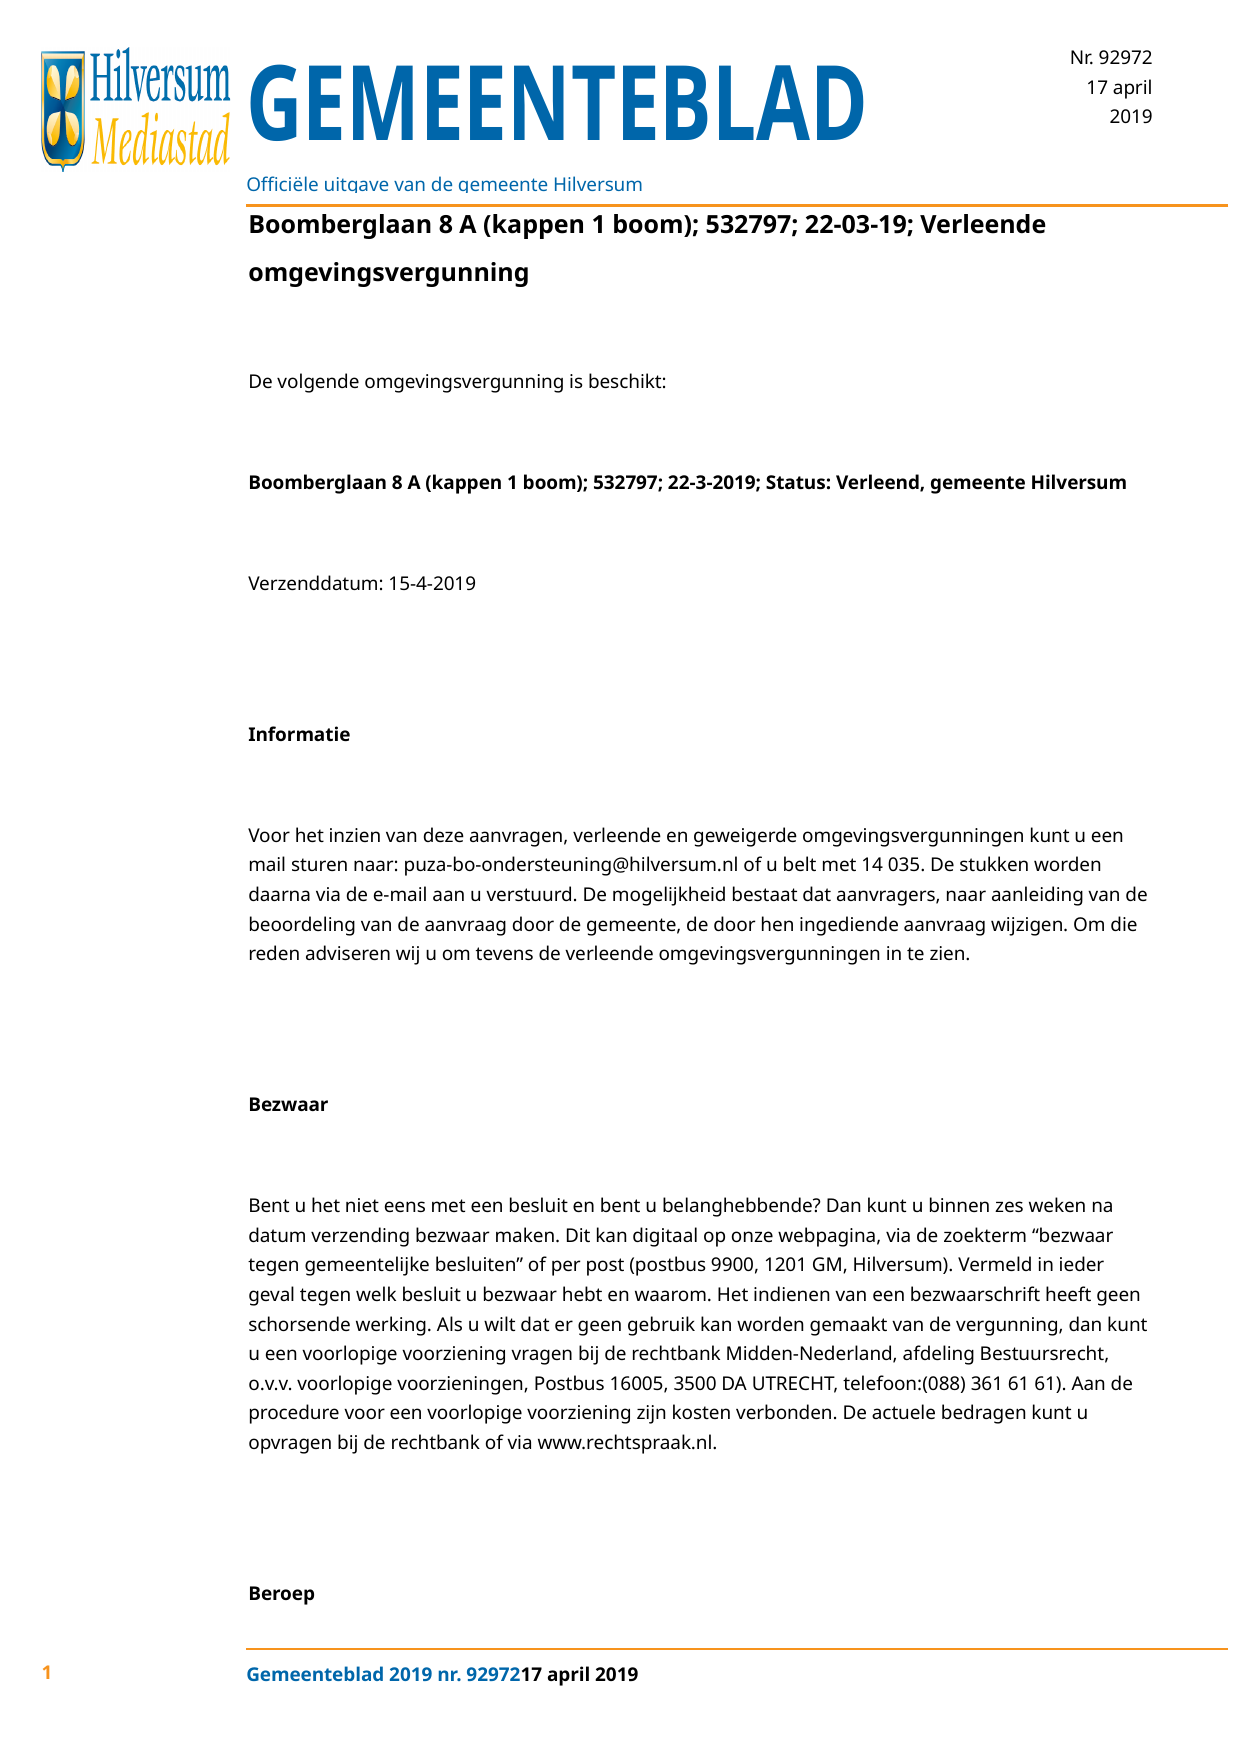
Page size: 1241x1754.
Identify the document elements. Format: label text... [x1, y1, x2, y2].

text Beroep [248, 1580, 1152, 1606]
text Verzenddatum: 15-4-2019 [248, 570, 1152, 596]
text Boomberglaan 8 A (kappen 1 boom); 532797; 22-03-19; Verleende omgevingsvergunning [248, 207, 1152, 288]
text Bezwaar [248, 1092, 1152, 1117]
text Bent u het niet eens met een besluit en bent u belanghebbende? Dan kunt u binnen zes weken na datum verzending bezwaar maken. Dit kan digitaal op onze webpagina, via de zoekterm “bezwaar tegen gemeentelijke besluiten” of per post (postbus 9900, 1201 GM, Hilversum). Vermeld in ieder geval tegen welk besluit u bezwaar hebt en waarom. Het indienen van een bezwaarschrift heeft geen schorsende werking. Als u wilt dat er geen gebruik kan worden gemaakt van de vergunning, dan kunt u een voorlopige voorziening vragen bij de rechtbank Midden-Nederland, afdeling Bestuursrecht, o.v.v. voorlopige voorzieningen, Postbus 16005, 3500 DA UTRECHT, telefoon:(088) 361 61 61). Aan de procedure voor een voorlopige voorziening zijn kosten verbonden. De actuele bedragen kunt u opvragen bij de rechtbank of via www.rechtspraak.nl. [248, 1192, 1152, 1455]
text De volgende omgevingsvergunning is beschikt: [248, 368, 1152, 394]
picture [41, 47, 231, 172]
text Boomberglaan 8 A (kappen 1 boom); 532797; 22-3-2019; Status: Verleend, gemeente Hilversum [248, 469, 1152, 495]
text Informatie [248, 721, 1152, 747]
text Voor het inzien van deze aanvragen, verleende en geweigerde omgevingsvergunningen kunt u een mail sturen naar: puza-bo-ondersteuning@hilversum.nl of u belt met 14 035. De stukken worden daarna via de e-mail aan u verstuurd. De mogelijkheid bestaat dat aanvragers, naar aanleiding van de beoordeling van de aanvraag door de gemeente, de door hen ingediende aanvraag wijzigen. Om die reden adviseren wij u om tevens de verleende omgevingsvergunningen in te zien. [248, 822, 1152, 966]
